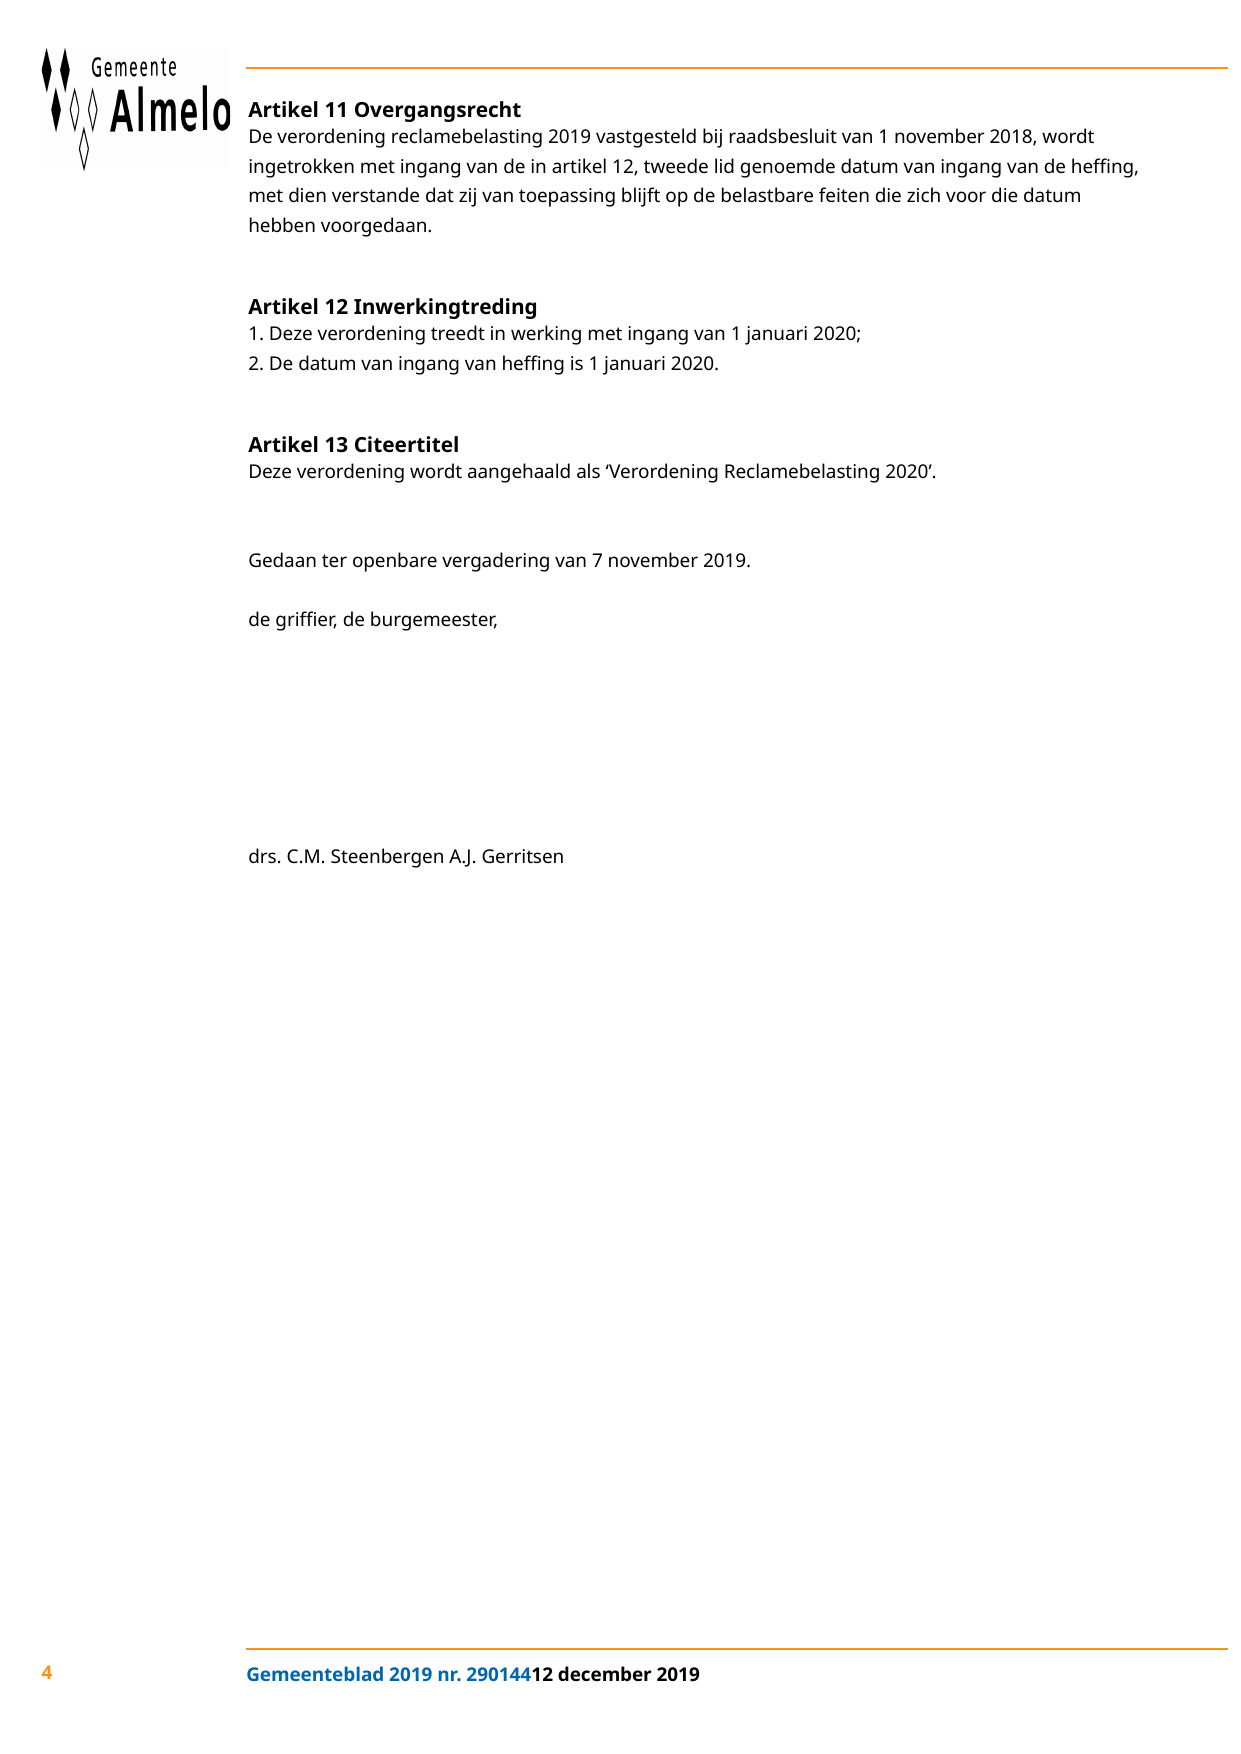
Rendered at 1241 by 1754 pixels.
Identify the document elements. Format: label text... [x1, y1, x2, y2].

text 2. De datum van ingang van heffing is 1 januari 2020. [248, 350, 1152, 376]
text Artikel 13 Citeertitel [248, 430, 1152, 458]
text De verordening reclamebelasting 2019 vastgesteld bij raadsbesluit van 1 november 2018, wordt ingetrokken met ingang van de in artikel 12, tweede lid genoemde datum van ingang van de heffing, met dien verstande dat zij van toepassing blijft op de belastbare feiten die zich voor die datum hebben voorgedaan. [248, 123, 1152, 238]
text drs. C.M. Steenbergen A.J. Gerritsen [248, 843, 1152, 869]
text 1. Deze verordening treedt in werking met ingang van 1 januari 2020; [248, 320, 1152, 346]
picture [41, 47, 231, 172]
text Deze verordening wordt aangehaald als ‘Verordening Reclamebelasting 2020’. [248, 458, 1152, 484]
text de griffier, de burgemeester, [248, 606, 1152, 632]
text Gedaan ter openbare vergadering van 7 november 2019. [248, 547, 1152, 573]
text Artikel 12 Inwerkingtreding [248, 292, 1152, 320]
text Artikel 11 Overgangsrecht [248, 95, 1152, 123]
